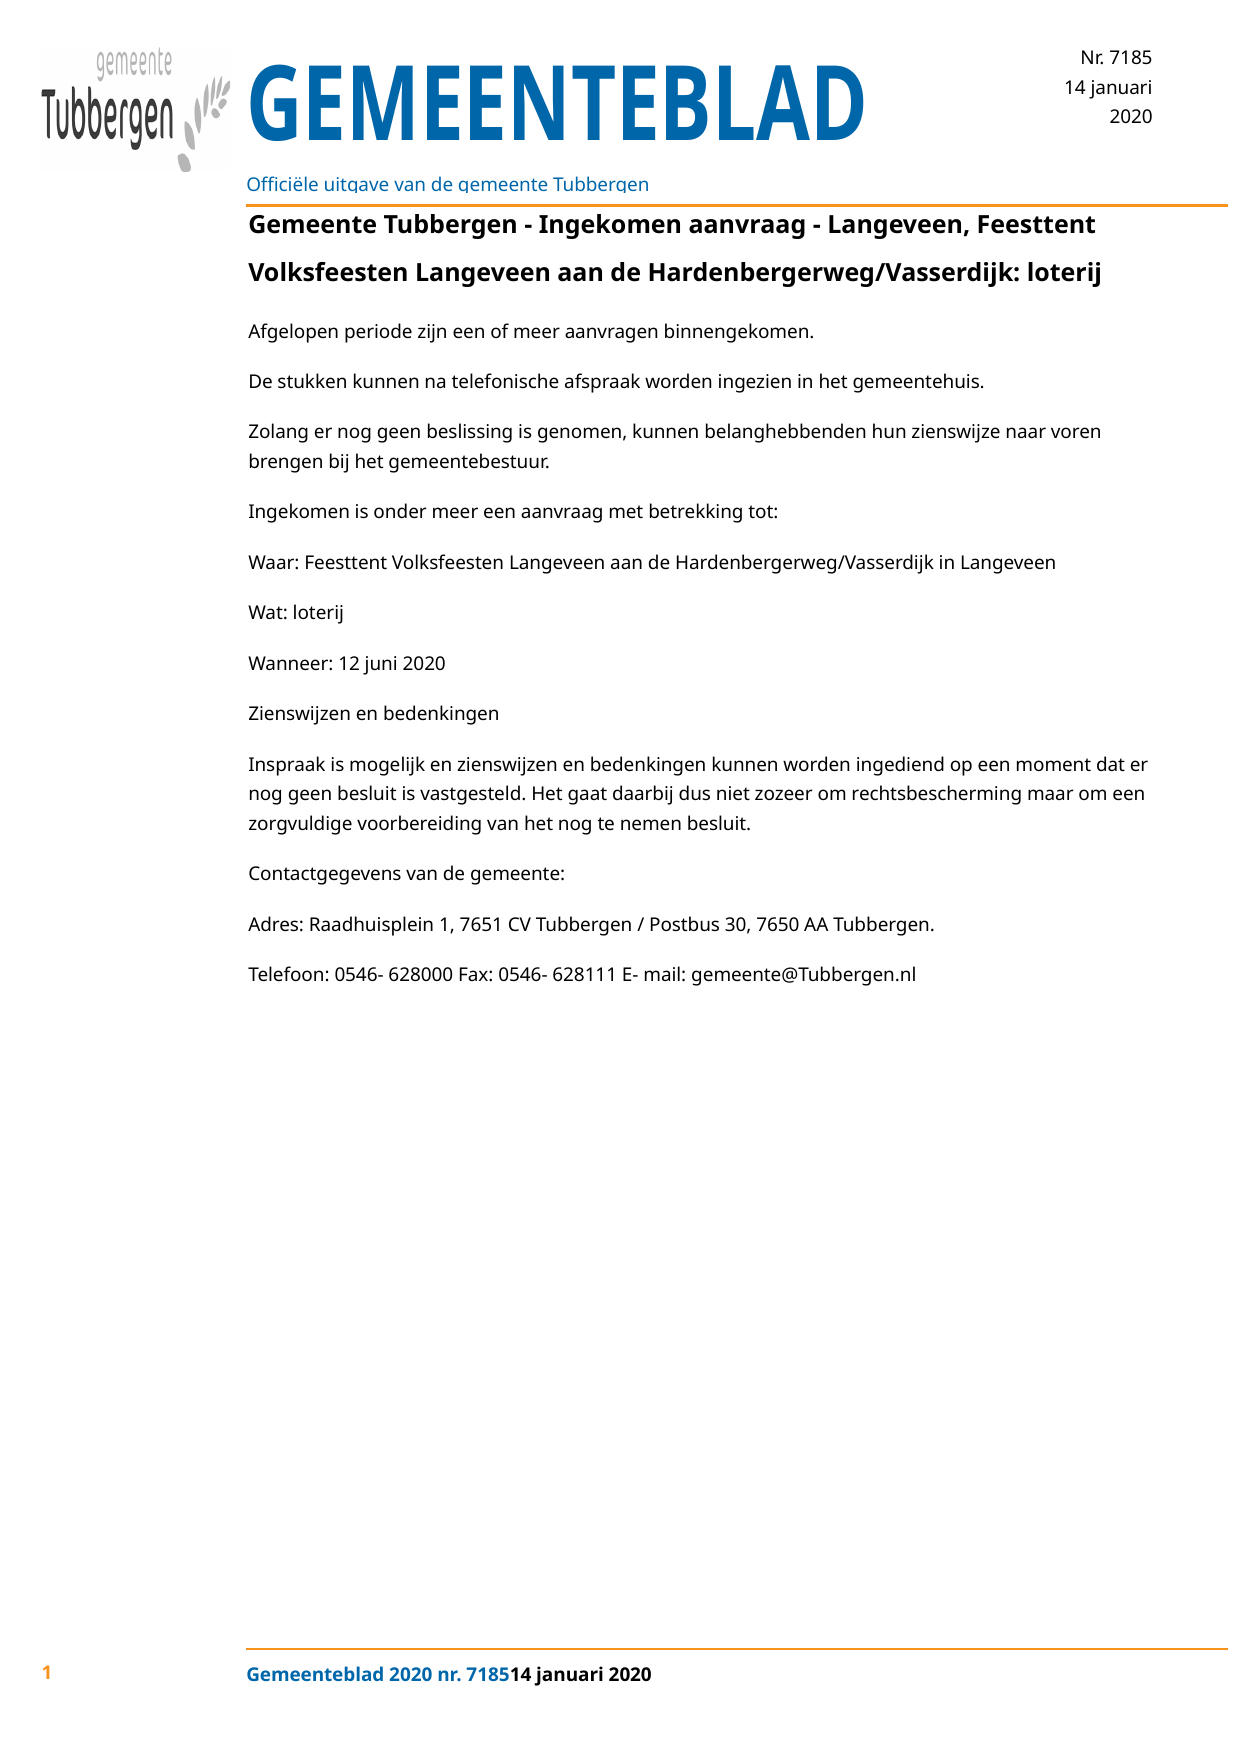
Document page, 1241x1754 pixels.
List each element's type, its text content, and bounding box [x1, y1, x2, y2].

text Telefoon: 0546- 628000 Fax: 0546- 628111 E- mail: gemeente@Tubbergen.nl [248, 961, 1152, 987]
text Gemeente Tubbergen - Ingekomen aanvraag - Langeveen, Feesttent Volksfeesten Langeveen aan de Hardenbergerweg/Vasserdijk: loterij [248, 207, 1152, 288]
text Wanneer: 12 juni 2020 [248, 650, 1152, 676]
text Waar: Feesttent Volksfeesten Langeveen aan de Hardenbergerweg/Vasserdijk in Langeveen [248, 549, 1152, 575]
text Zienswijzen en bedenkingen [248, 700, 1152, 726]
text Ingekomen is onder meer een aanvraag met betrekking tot: [248, 499, 1152, 524]
text Afgelopen periode zijn een of meer aanvragen binnengekomen. [248, 318, 1152, 344]
text De stukken kunnen na telefonische afspraak worden ingezien in het gemeentehuis. [248, 368, 1152, 394]
text Adres: Raadhuisplein 1, 7651 CV Tubbergen / Postbus 30, 7650 AA Tubbergen. [248, 911, 1152, 937]
picture [41, 47, 231, 172]
text Wat: loterij [248, 599, 1152, 625]
text Inspraak is mogelijk en zienswijzen en bedenkingen kunnen worden ingediend op een moment dat er nog geen besluit is vastgesteld. Het gaat daarbij dus niet zozeer om rechtsbescherming maar om een zorgvuldige voorbereiding van het nog te nemen besluit. [248, 751, 1152, 836]
text Contactgegevens van de gemeente: [248, 860, 1152, 886]
text Zolang er nog geen beslissing is genomen, kunnen belanghebbenden hun zienswijze naar voren brengen bij het gemeentebestuur. [248, 419, 1152, 474]
